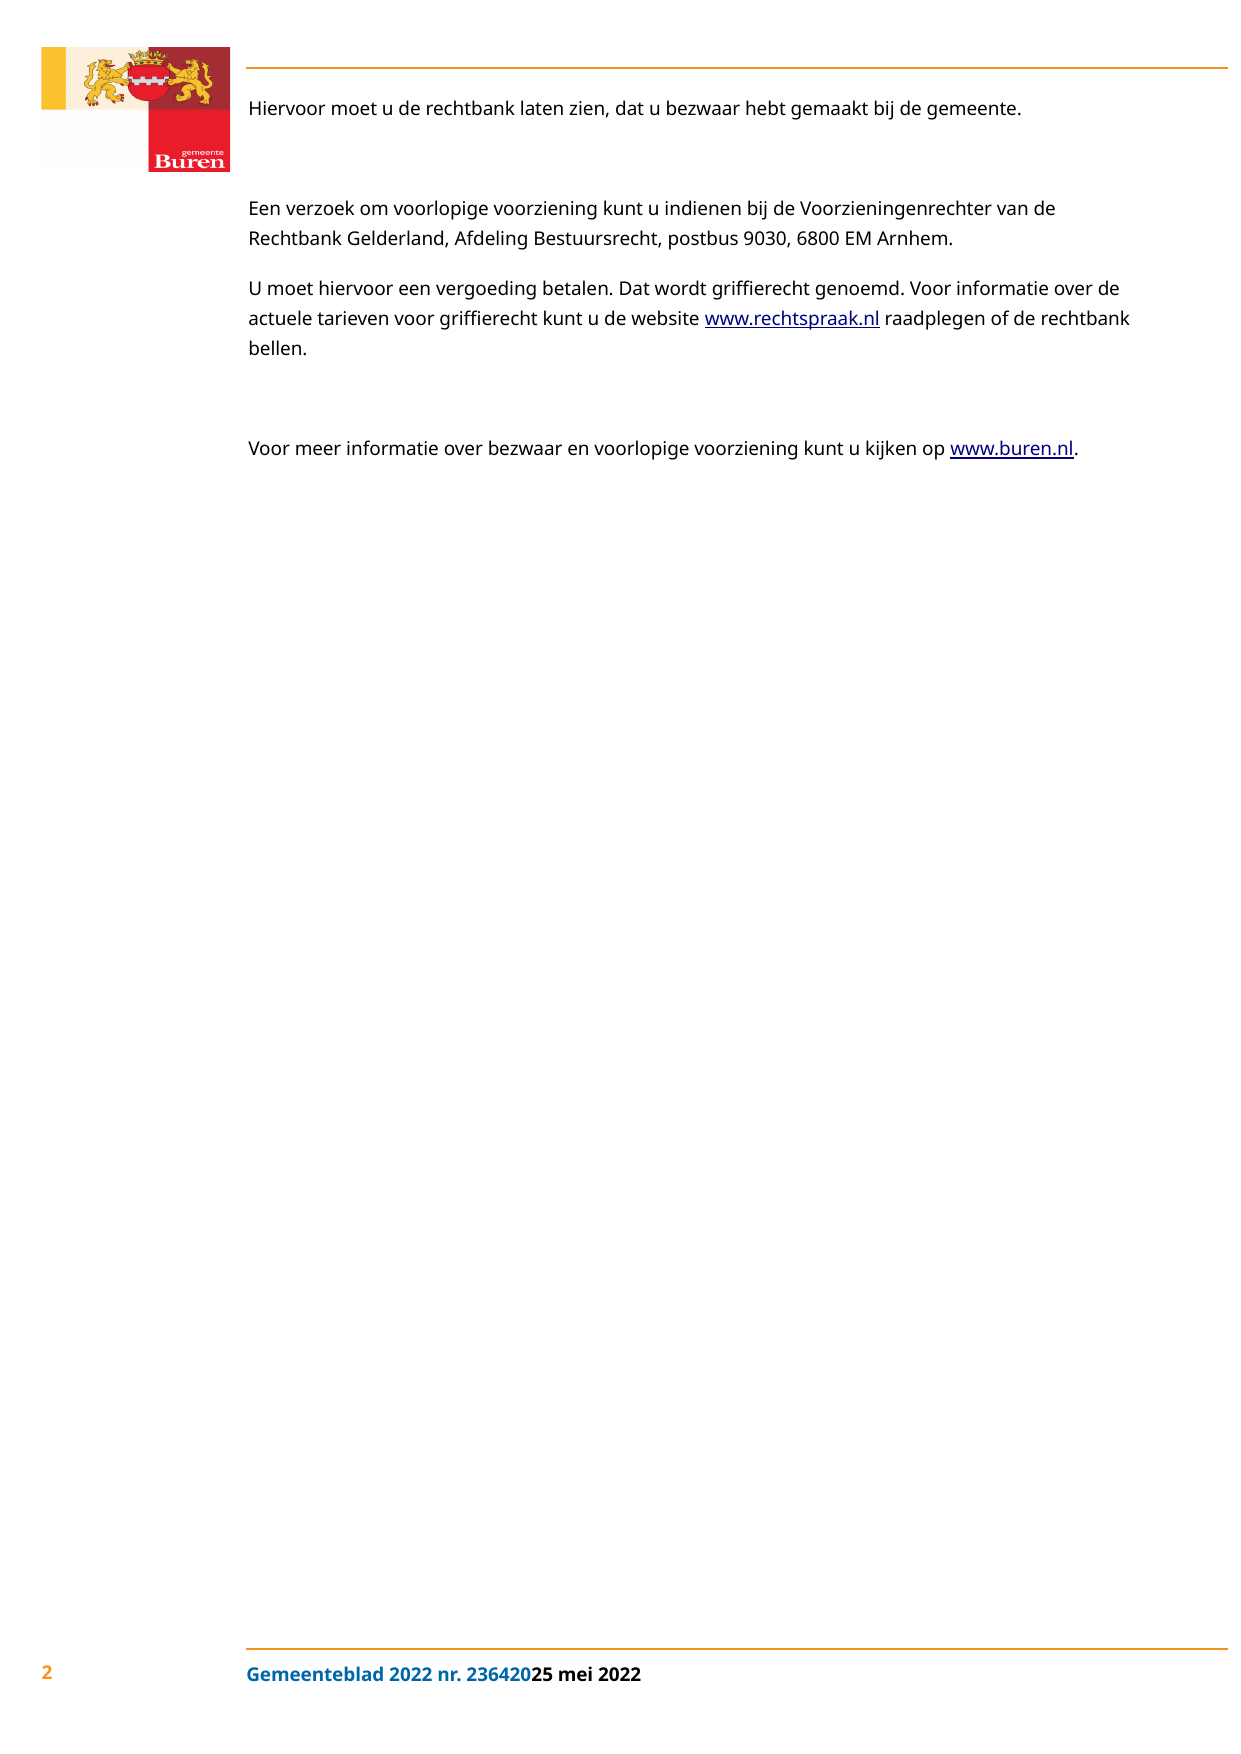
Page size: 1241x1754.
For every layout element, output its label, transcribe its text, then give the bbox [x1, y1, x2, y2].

picture [41, 47, 231, 172]
text Hiervoor moet u de rechtbank laten zien, dat u bezwaar hebt gemaakt bij de gemeente. [248, 95, 1152, 121]
text Voor meer informatie over bezwaar en voorlopige voorziening kunt u kijken op www.buren.nl. [248, 436, 1152, 461]
text Een verzoek om voorlopige voorziening kunt u indienen bij de Voorzieningenrechter van de Rechtbank Gelderland, Afdeling Bestuursrecht, postbus 9030, 6800 EM Arnhem. [248, 196, 1152, 251]
text U moet hiervoor een vergoeding betalen. Dat wordt griffierecht genoemd. Voor informatie over de actuele tarieven voor griffierecht kunt u de website www.rechtspraak.nl raadplegen of de rechtbank bellen. [248, 276, 1152, 361]
